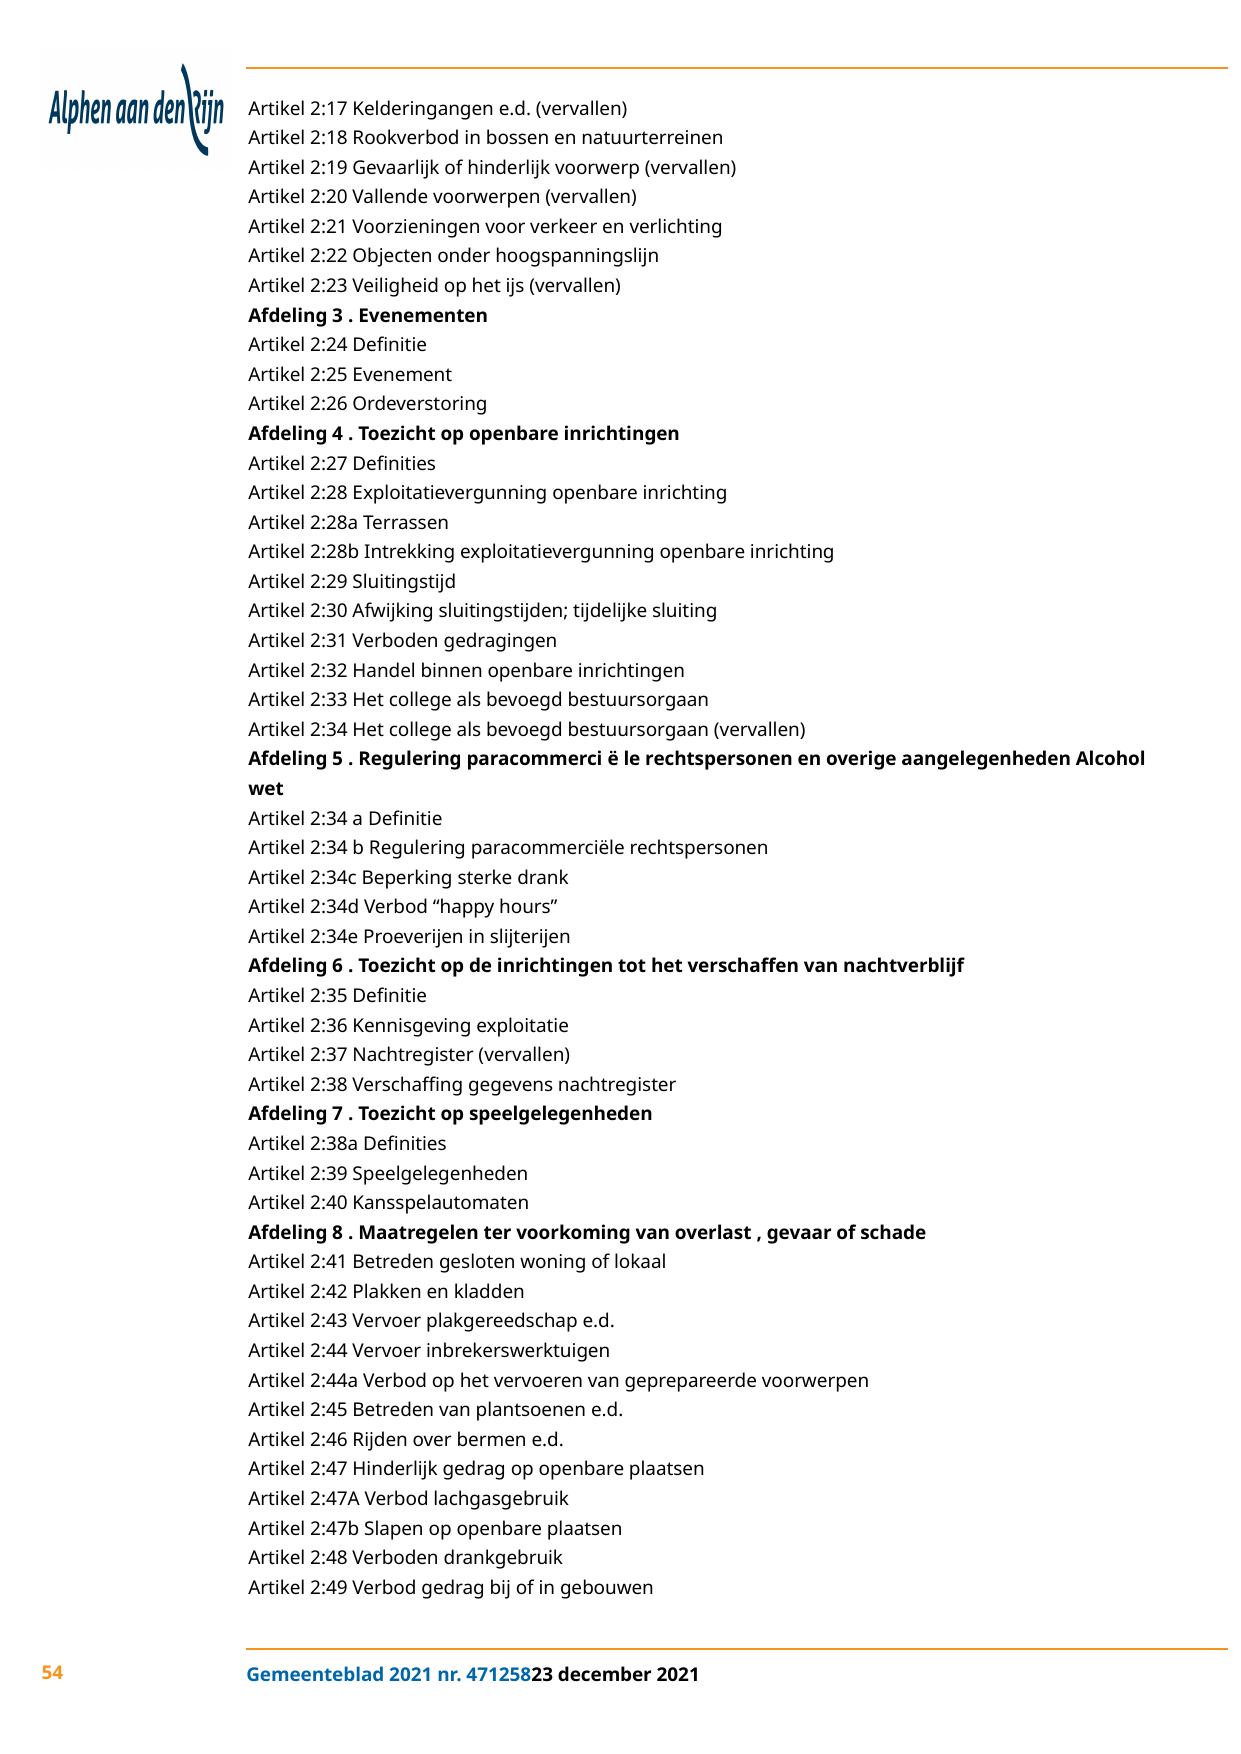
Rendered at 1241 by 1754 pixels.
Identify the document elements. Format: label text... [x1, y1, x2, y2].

text Artikel 2:20 Vallende voorwerpen (vervallen) [248, 183, 1152, 209]
text Artikel 2:33 Het college als bevoegd bestuursorgaan [248, 686, 1152, 712]
text Artikel 2:44a Verbod op het vervoeren van geprepareerde voorwerpen [248, 1367, 1152, 1393]
text Artikel 2:44 Vervoer inbrekerswerktuigen [248, 1337, 1152, 1363]
text Artikel 2:29 Sluitingstijd [248, 568, 1152, 594]
text Artikel 2:32 Handel binnen openbare inrichtingen [248, 657, 1152, 683]
text Artikel 2:34d Verbod “happy hours” [248, 893, 1152, 919]
text Afdeling 4 . Toezicht op openbare inrichtingen [248, 420, 1152, 446]
text Afdeling 6 . Toezicht op de inrichtingen tot het verschaffen van nachtverblijf [248, 953, 1152, 978]
text Afdeling 5 . Regulering paracommerci ë le rechtspersonen en overige aangelegenheden Alcohol wet [248, 746, 1152, 801]
text Artikel 2:34c Beperking sterke drank [248, 864, 1152, 890]
text Artikel 2:28 Exploitatievergunning openbare inrichting [248, 479, 1152, 505]
text Artikel 2:34 a Definitie [248, 805, 1152, 831]
text Artikel 2:27 Definities [248, 450, 1152, 476]
text Artikel 2:37 Nachtregister (vervallen) [248, 1041, 1152, 1067]
text Afdeling 3 . Evenementen [248, 302, 1152, 328]
picture [41, 47, 231, 172]
text Artikel 2:38a Definities [248, 1130, 1152, 1156]
text Artikel 2:21 Voorzieningen voor verkeer en verlichting [248, 213, 1152, 239]
text Artikel 2:40 Kansspelautomaten [248, 1189, 1152, 1215]
text Artikel 2:34e Proeverijen in slijterijen [248, 923, 1152, 949]
text Artikel 2:35 Definitie [248, 982, 1152, 1008]
text Artikel 2:47b Slapen op openbare plaatsen [248, 1515, 1152, 1541]
text Artikel 2:30 Afwijking sluitingstijden; tijdelijke sluiting [248, 598, 1152, 623]
text Afdeling 8 . Maatregelen ter voorkoming van overlast , gevaar of schade [248, 1219, 1152, 1245]
text Afdeling 7 . Toezicht op speelgelegenheden [248, 1101, 1152, 1126]
text Artikel 2:48 Verboden drankgebruik [248, 1544, 1152, 1570]
text Artikel 2:38 Verschaffing gegevens nachtregister [248, 1071, 1152, 1097]
text Artikel 2:24 Definitie [248, 331, 1152, 357]
text Artikel 2:47 Hinderlijk gedrag op openbare plaatsen [248, 1456, 1152, 1481]
text Artikel 2:31 Verboden gedragingen [248, 627, 1152, 653]
text Artikel 2:23 Veiligheid op het ijs (vervallen) [248, 272, 1152, 298]
text Artikel 2:49 Verbod gedrag bij of in gebouwen [248, 1574, 1152, 1600]
text Artikel 2:28a Terrassen [248, 509, 1152, 535]
text Artikel 2:34 b Regulering paracommerciële rechtspersonen [248, 834, 1152, 860]
text Artikel 2:25 Evenement [248, 361, 1152, 387]
text Artikel 2:45 Betreden van plantsoenen e.d. [248, 1396, 1152, 1422]
text Artikel 2:46 Rijden over bermen e.d. [248, 1426, 1152, 1452]
text Artikel 2:28b Intrekking exploitatievergunning openbare inrichting [248, 538, 1152, 564]
text Artikel 2:22 Objecten onder hoogspanningslijn [248, 243, 1152, 268]
text Artikel 2:41 Betreden gesloten woning of lokaal [248, 1248, 1152, 1274]
text Artikel 2:39 Speelgelegenheden [248, 1160, 1152, 1186]
text Artikel 2:17 Kelderingangen e.d. (vervallen) [248, 95, 1152, 121]
text Artikel 2:18 Rookverbod in bossen en natuurterreinen [248, 124, 1152, 150]
text Artikel 2:34 Het college als bevoegd bestuursorgaan (vervallen) [248, 716, 1152, 742]
text Artikel 2:36 Kennisgeving exploitatie [248, 1012, 1152, 1038]
text Artikel 2:43 Vervoer plakgereedschap e.d. [248, 1308, 1152, 1333]
text Artikel 2:47A Verbod lachgasgebruik [248, 1485, 1152, 1511]
text Artikel 2:42 Plakken en kladden [248, 1278, 1152, 1304]
text Artikel 2:26 Ordeverstoring [248, 391, 1152, 416]
text Artikel 2:19 Gevaarlijk of hinderlijk voorwerp (vervallen) [248, 154, 1152, 180]
